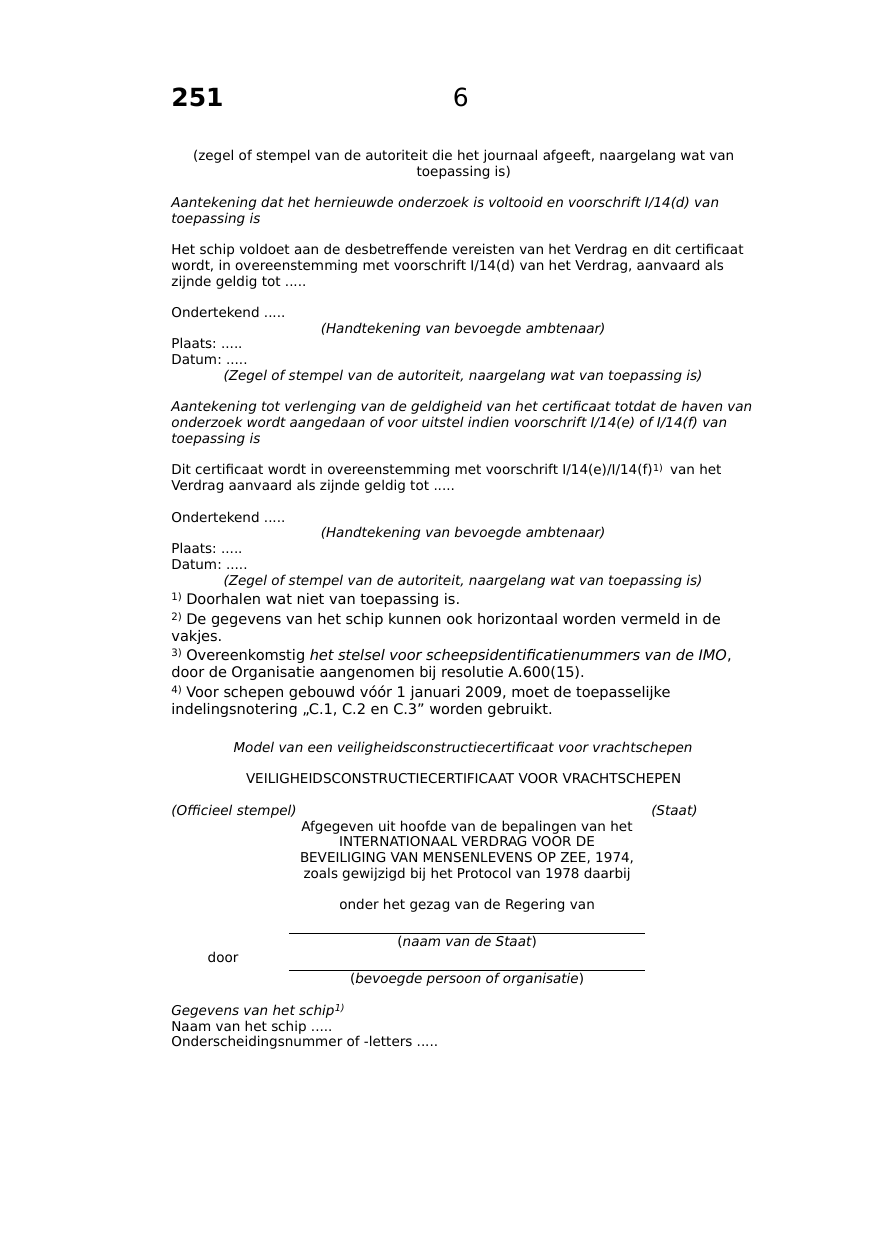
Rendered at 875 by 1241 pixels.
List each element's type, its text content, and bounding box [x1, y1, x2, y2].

table_cell [408, 787, 534, 803]
table_cell Datum: ..... [171, 557, 756, 572]
table_cell onder het gezag van de Regering van [289, 897, 645, 913]
table_cell [534, 787, 645, 803]
table_cell [645, 970, 756, 987]
table_cell [645, 950, 756, 970]
table_cell Gegevens van het schip1) [171, 1003, 756, 1018]
table_cell Onderscheidingsnummer of -letters ..... [171, 1034, 756, 1050]
table_cell [201, 897, 289, 913]
table_cell [289, 787, 407, 803]
table_cell VEILIGHEIDSCONSTRUCTIECERTIFICAAT VOOR VRACHTSCHEPEN [171, 771, 756, 787]
table_cell (Officieel stempel) [171, 803, 407, 818]
table_cell door [201, 950, 289, 970]
table_cell [171, 384, 185, 399]
table_cell [171, 494, 756, 509]
table_cell [171, 913, 201, 933]
table_cell Plaats: ..... [171, 541, 756, 557]
table_cell 1) Doorhalen wat niet van toepassing is. 2) De gegevens van het schip kunnen ook horizontaal worden vermeld in de vakjes. 3) Overeenkomstig het stelsel voor scheepsidentificatienummers van de IMO, door de Organisatie aangenomen bij resolutie A.600(15). 4) Voor schepen gebouwd vóór 1 januari 2009, moet de toepasselijke indelingsnotering „C.1, C.2 en C.3” worden gebruikt. [171, 588, 756, 718]
table_cell (naam van de Staat) [289, 934, 645, 950]
table_cell [645, 897, 756, 913]
table_cell [171, 755, 756, 771]
table_cell [201, 987, 289, 1003]
table_cell Aantekening tot verlenging van de geldigheid van het certificaat totdat de haven van onderzoek wordt aangedaan of voor uitstel indien voorschrift I/14(e) of I/14(f) van toepassing is [171, 399, 756, 446]
table_cell Datum: ..... [171, 352, 756, 368]
table_cell [741, 132, 756, 148]
table_cell [645, 933, 756, 950]
table_cell [645, 987, 756, 1003]
table_cell [171, 881, 201, 897]
table_cell [171, 933, 201, 950]
table_cell (Zegel of stempel van de autoriteit, naargelang wat van toepassing is) [171, 368, 756, 383]
table_cell Aantekening dat het hernieuwde onderzoek is voltooid en voorschrift I/14(d) van toepassing is [171, 195, 756, 226]
table_cell [201, 881, 289, 897]
table_cell [289, 987, 407, 1003]
table_cell [171, 987, 201, 1003]
table_cell Afgegeven uit hoofde van de bepalingen van het INTERNATIONAAL VERDRAG VOOR DE BEVEILIGING VAN MENSENLEVENS OP ZEE, 1974, zoals gewijzigd bij het Protocol van 1978 daarbij [289, 818, 645, 881]
table_cell [645, 787, 756, 803]
table_cell [408, 881, 534, 897]
table_cell [171, 818, 201, 881]
table_cell (zegel of stempel van de autoriteit die het journaal afgeeft, naargelang wat van toepassing is) [171, 148, 756, 179]
table_cell [289, 950, 645, 970]
table_cell [171, 446, 756, 462]
table_cell [171, 179, 756, 195]
table_header Model van een veiligheidsconstructiecertificaat voor vrachtschepen [171, 740, 756, 755]
table_cell [171, 970, 201, 987]
table_cell [171, 950, 201, 970]
table_cell [171, 132, 185, 148]
table_cell [185, 132, 315, 148]
table_cell [661, 132, 741, 148]
table_cell Ondertekend ..... [171, 509, 756, 525]
table_cell [645, 913, 756, 933]
table_cell Plaats: ..... [171, 336, 756, 352]
table_cell [201, 787, 289, 803]
table_cell [534, 987, 645, 1003]
table_cell [430, 132, 661, 148]
table_cell [534, 881, 645, 897]
table_cell [201, 818, 289, 881]
table_cell Naam van het schip ..... [171, 1019, 756, 1034]
table_cell [534, 803, 645, 818]
table_cell [741, 384, 756, 399]
table_cell (Handtekening van bevoegde ambtenaar) [171, 525, 756, 541]
table_cell [315, 132, 430, 148]
table_cell [171, 787, 201, 803]
table_cell [171, 897, 201, 913]
table_cell [289, 881, 407, 897]
table_cell [645, 818, 756, 881]
table_cell [408, 803, 534, 818]
table_cell (Zegel of stempel van de autoriteit, naargelang wat van toepassing is) [171, 572, 756, 588]
table_cell (Handtekening van bevoegde ambtenaar) [171, 321, 756, 336]
table_cell [201, 970, 289, 987]
table_cell (Staat) [645, 803, 756, 818]
table_cell [201, 933, 289, 950]
table_cell [201, 913, 289, 933]
table_cell Ondertekend ..... [171, 305, 756, 321]
table_cell [171, 289, 756, 305]
table_cell [171, 226, 756, 242]
table_cell [185, 384, 741, 399]
table_cell [289, 913, 645, 933]
table_cell [645, 881, 756, 897]
table_cell Het schip voldoet aan de desbetreffende vereisten van het Verdrag en dit certificaat wordt, in overeenstemming met voorschrift I/14(d) van het Verdrag, aanvaard als zijnde geldig tot ..... [171, 242, 756, 289]
table_cell (bevoegde persoon of organisatie) [289, 971, 645, 987]
table_cell [408, 987, 534, 1003]
table_cell Dit certificaat wordt in overeenstemming met voorschrift I/14(e)/I/14(f)1) van het Verdrag aanvaard als zijnde geldig tot ..... [171, 462, 756, 494]
